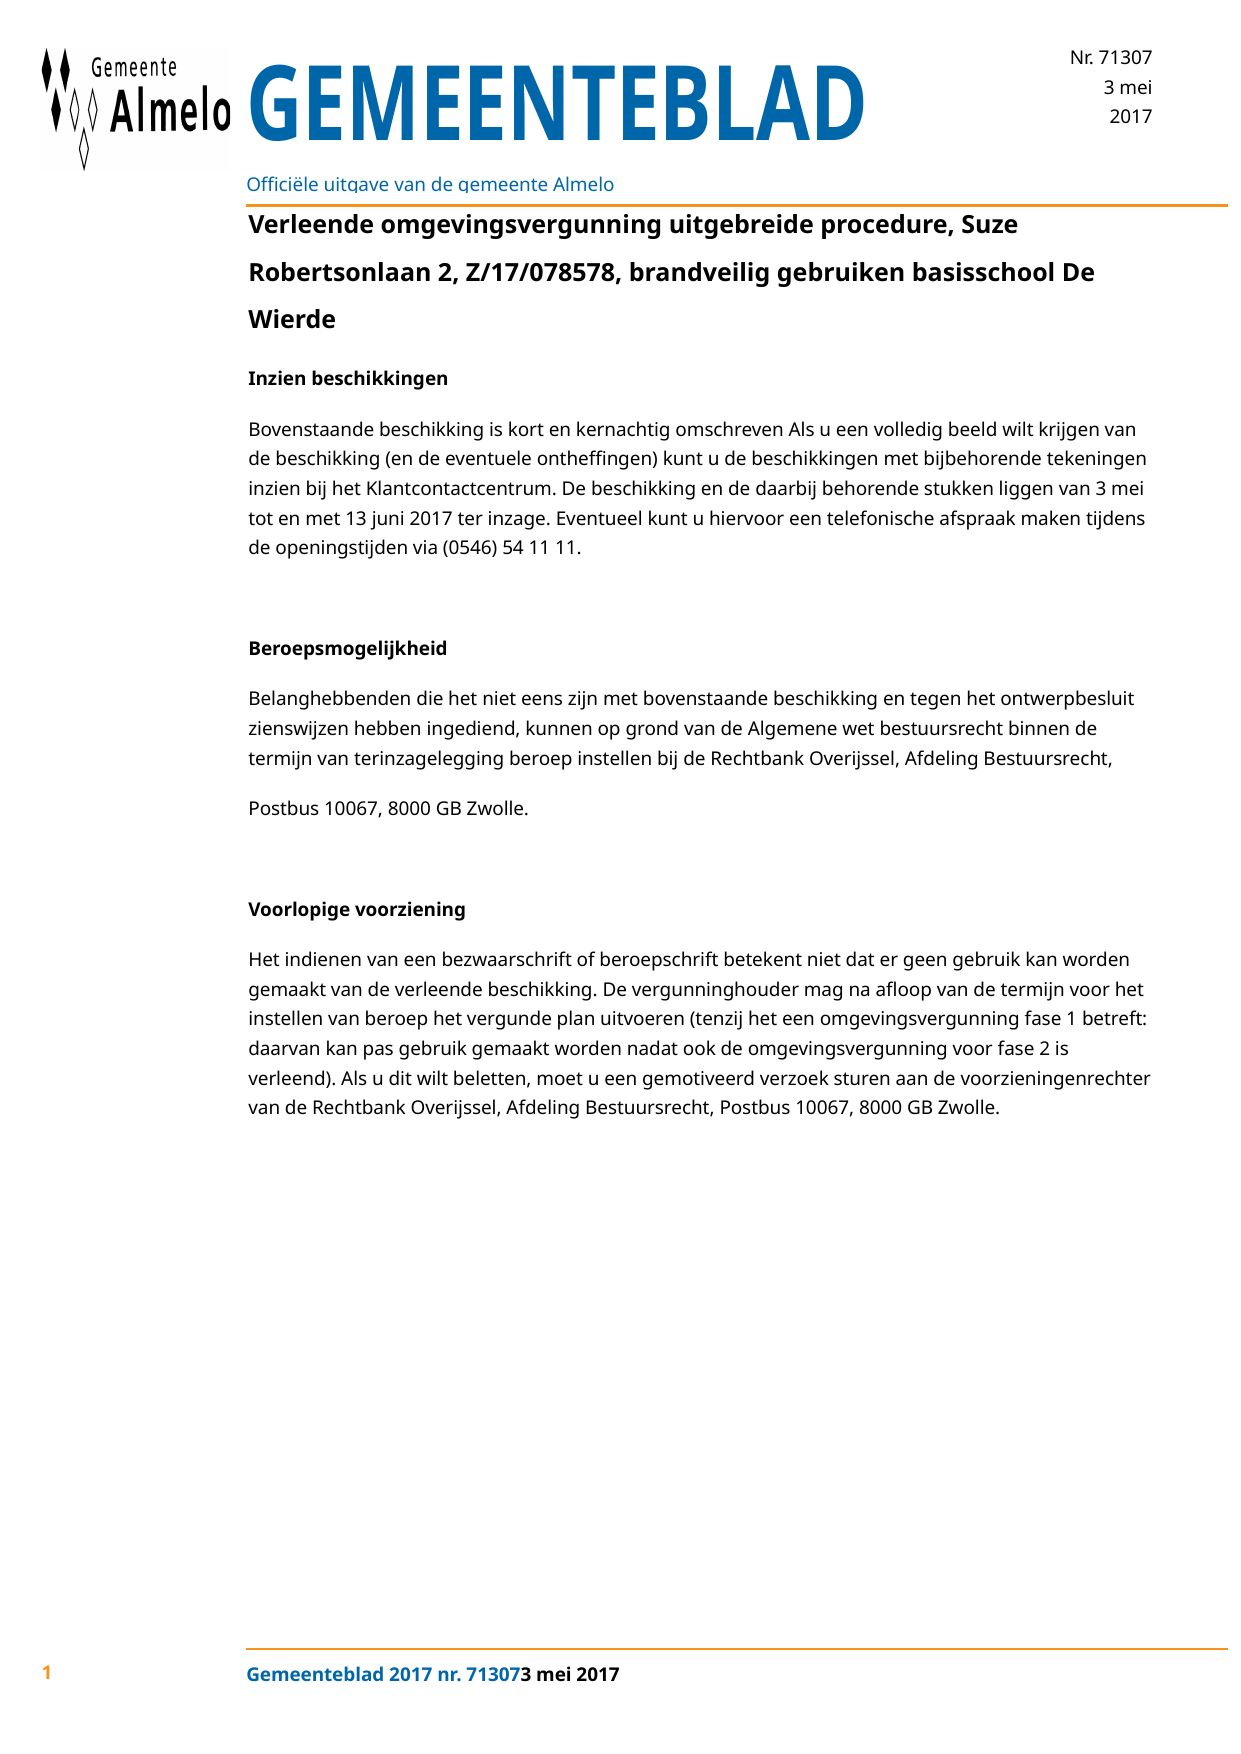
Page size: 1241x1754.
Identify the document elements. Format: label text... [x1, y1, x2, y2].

picture [41, 47, 231, 172]
text Belanghebbenden die het niet eens zijn met bovenstaande beschikking en tegen het ontwerpbesluit zienswijzen hebben ingediend, kunnen op grond van de Algemene wet bestuursrecht binnen de termijn van terinzagelegging beroep instellen bij de Rechtbank Overijssel, Afdeling Bestuursrecht, [248, 686, 1152, 770]
text Beroepsmogelijkheid [248, 635, 1152, 661]
text Het indienen van een bezwaarschrift of beroepschrift betekent niet dat er geen gebruik kan worden gemaakt van de verleende beschikking. De vergunninghouder mag na afloop van de termijn voor het instellen van beroep het vergunde plan uitvoeren (tenzij het een omgevingsvergunning fase 1 betreft: daarvan kan pas gebruik gemaakt worden nadat ook de omgevingsvergunning voor fase 2 is verleend). Als u dit wilt beletten, moet u een gemotiveerd verzoek sturen aan de voorzieningenrechter van de Rechtbank Overijssel, Afdeling Bestuursrecht, Postbus 10067, 8000 GB Zwolle. [248, 946, 1152, 1120]
text Postbus 10067, 8000 GB Zwolle. [248, 795, 1152, 821]
text Verleende omgevingsvergunning uitgebreide procedure, Suze Robertsonlaan 2, Z/17/078578, brandveilig gebruiken basisschool De Wierde [248, 207, 1152, 336]
text Inzien beschikkingen [248, 366, 1152, 391]
text Voorlopige voorziening [248, 896, 1152, 922]
text Bovenstaande beschikking is kort en kernachtig omschreven Als u een volledig beeld wilt krijgen van de beschikking (en de eventuele ontheffingen) kunt u de beschikkingen met bijbehorende tekeningen inzien bij het Klantcontactcentrum. De beschikking en de daarbij behorende stukken liggen van 3 mei tot en met 13 juni 2017 ter inzage. Eventueel kunt u hiervoor een telefonische afspraak maken tijdens de openingstijden via (0546) 54 11 11. [248, 416, 1152, 560]
